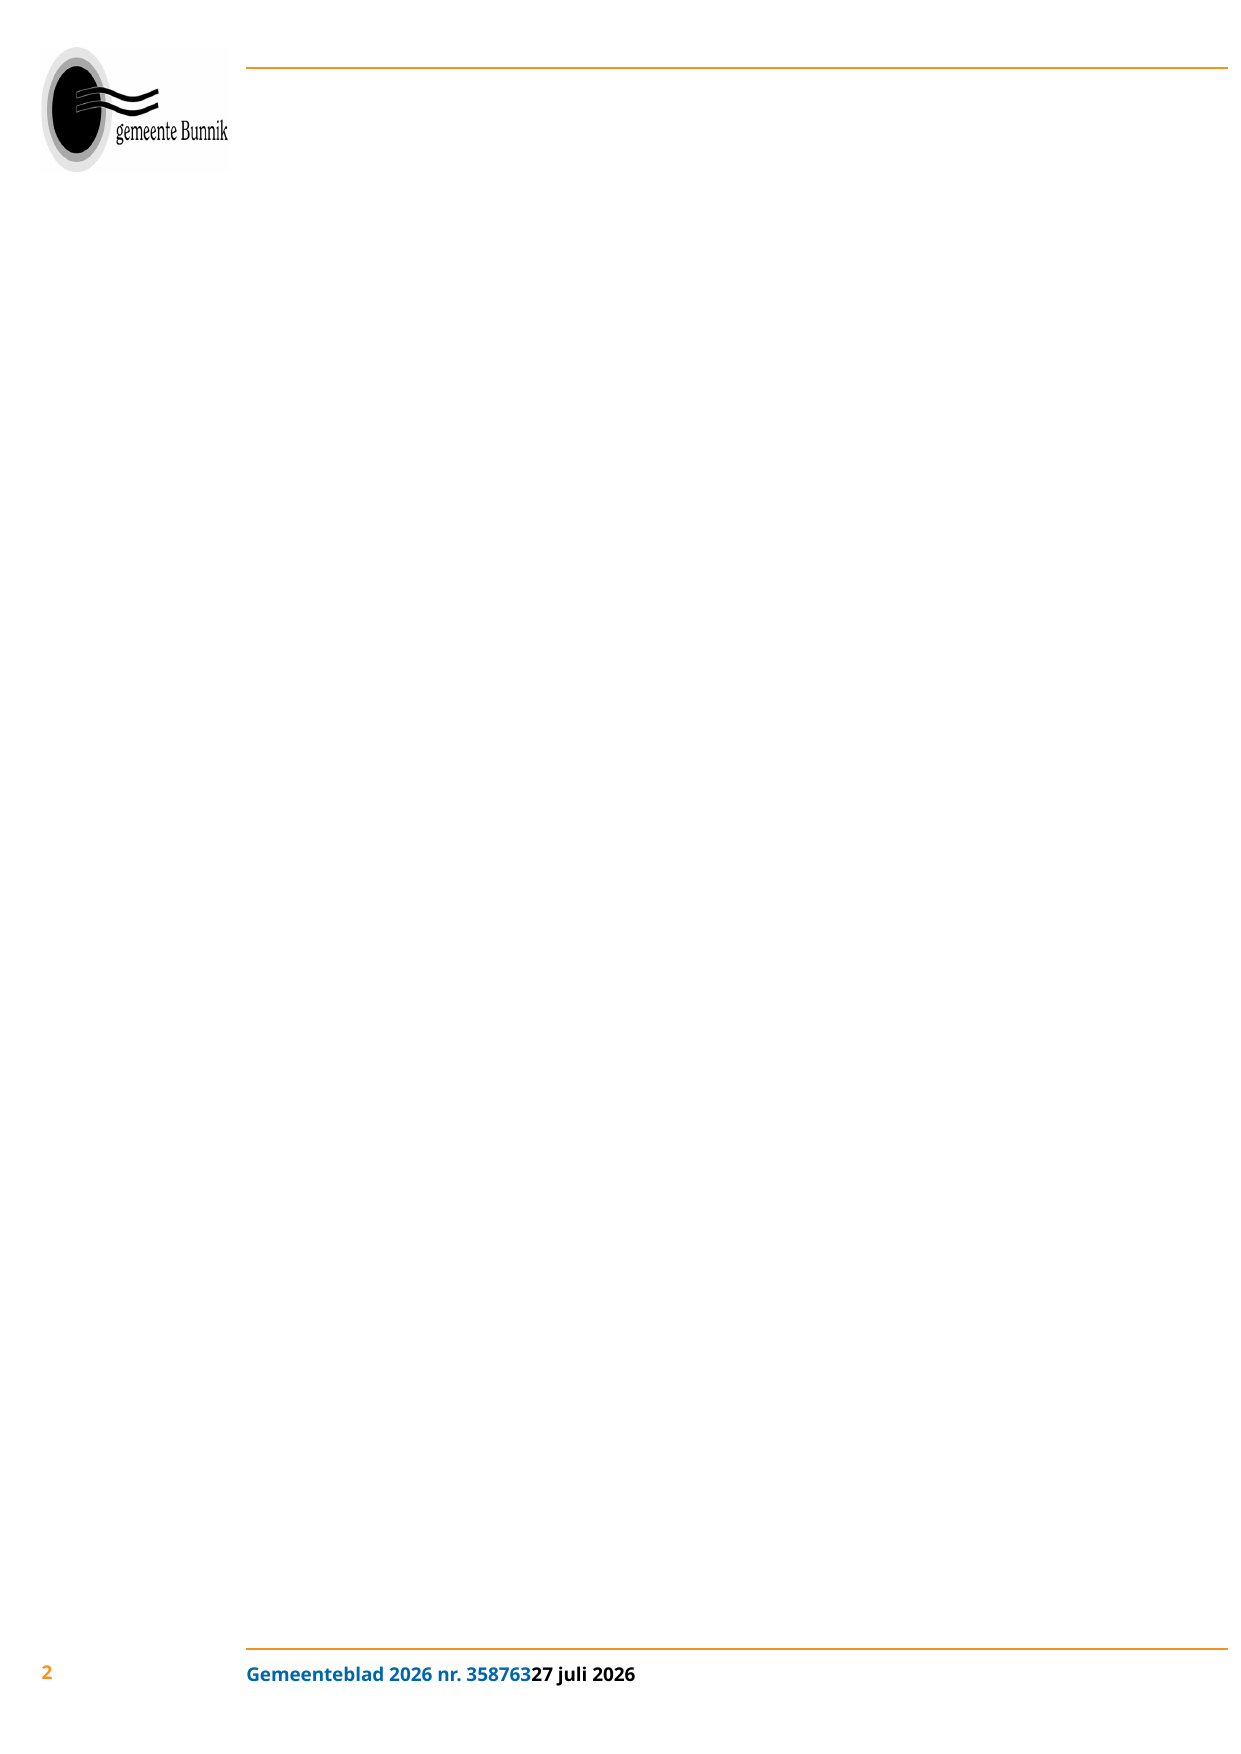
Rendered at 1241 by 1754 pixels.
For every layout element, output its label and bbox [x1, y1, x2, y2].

picture [41, 47, 231, 172]
